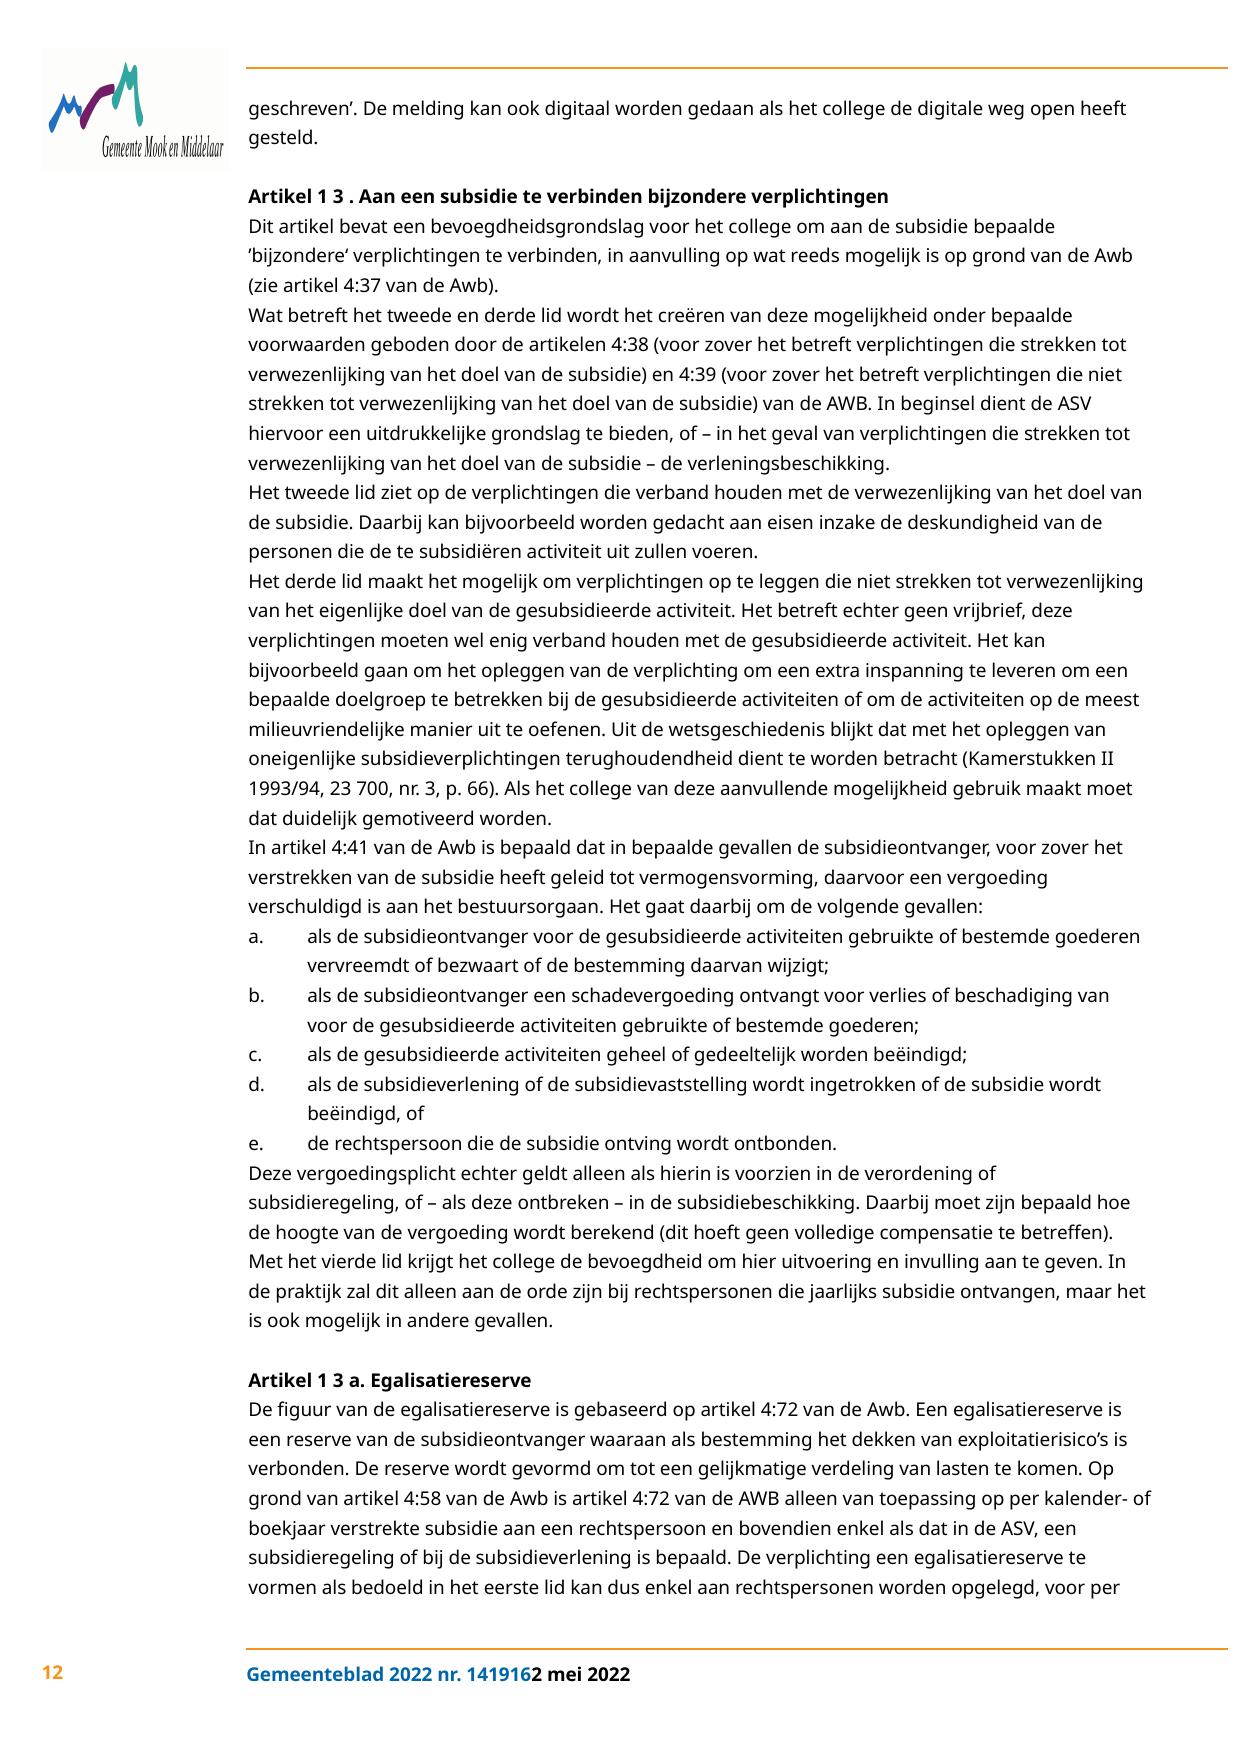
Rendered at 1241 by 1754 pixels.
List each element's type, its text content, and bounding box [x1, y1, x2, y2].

text Dit artikel bevat een bevoegdheidsgrondslag voor het college om aan de subsidie bepaalde ’bijzondere‘ verplichtingen te verbinden, in aanvulling op wat reeds mogelijk is op grond van de Awb (zie artikel 4:37 van de Awb). [248, 213, 1152, 298]
list als de gesubsidieerde activiteiten geheel of gedeeltelijk worden beëindigd; [248, 1041, 1152, 1067]
text Het tweede lid ziet op de verplichtingen die verband houden met de verwezenlijking van het doel van de subsidie. Daarbij kan bijvoorbeeld worden gedacht aan eisen inzake de deskundigheid van de personen die de te subsidiëren activiteit uit zullen voeren. [248, 479, 1152, 564]
text Artikel 1 3 . Aan een subsidie te verbinden bijzondere verplichtingen [248, 183, 1152, 209]
text Artikel 1 3 a. Egalisatiereserve [248, 1367, 1152, 1393]
text Het derde lid maakt het mogelijk om verplichtingen op te leggen die niet strekken tot verwezenlijking van het eigenlijke doel van de gesubsidieerde activiteit. Het betreft echter geen vrijbrief, deze verplichtingen moeten wel enig verband houden met de gesubsidieerde activiteit. Het kan bijvoorbeeld gaan om het opleggen van de verplichting om een extra inspanning te leveren om een bepaalde doelgroep te betrekken bij de gesubsidieerde activiteiten of om de activiteiten op de meest milieuvriendelijke manier uit te oefenen. Uit de wetsgeschiedenis blijkt dat met het opleggen van oneigenlijke subsidieverplichtingen terughoudendheid dient te worden betracht (Kamerstukken II 1993/94, 23 700, nr. 3, p. 66). Als het college van deze aanvullende mogelijkheid gebruik maakt moet dat duidelijk gemotiveerd worden. [248, 568, 1152, 831]
text Deze vergoedingsplicht echter geldt alleen als hierin is voorzien in de verordening of subsidieregeling, of – als deze ontbreken – in de subsidiebeschikking. Daarbij moet zijn bepaald hoe de hoogte van de vergoeding wordt berekend (dit hoeft geen volledige compensatie te betreffen). Met het vierde lid krijgt het college de bevoegdheid om hier uitvoering en invulling aan te geven. In de praktijk zal dit alleen aan de orde zijn bij rechtspersonen die jaarlijks subsidie ontvangen, maar het is ook mogelijk in andere gevallen. [248, 1160, 1152, 1333]
list de rechtspersoon die de subsidie ontving wordt ontbonden. [248, 1130, 1152, 1156]
list als de subsidieontvanger voor de gesubsidieerde activiteiten gebruikte of bestemde goederen vervreemdt of bezwaart of de bestemming daarvan wijzigt; [248, 923, 1152, 978]
picture [41, 47, 231, 172]
list als de subsidieontvanger een schadevergoeding ontvangt voor verlies of beschadiging van voor de gesubsidieerde activiteiten gebruikte of bestemde goederen; [248, 982, 1152, 1038]
text In artikel 4:41 van de Awb is bepaald dat in bepaalde gevallen de subsidieontvanger, voor zover het verstrekken van de subsidie heeft geleid tot vermogensvorming, daarvoor een vergoeding verschuldigd is aan het bestuursorgaan. Het gaat daarbij om de volgende gevallen: [248, 834, 1152, 919]
text Wat betreft het tweede en derde lid wordt het creëren van deze mogelijkheid onder bepaalde voorwaarden geboden door de artikelen 4:38 (voor zover het betreft verplichtingen die strekken tot verwezenlijking van het doel van de subsidie) en 4:39 (voor zover het betreft verplichtingen die niet strekken tot verwezenlijking van het doel van de subsidie) van de AWB. In beginsel dient de ASV hiervoor een uitdrukkelijke grondslag te bieden, of – in het geval van verplichtingen die strekken tot verwezenlijking van het doel van de subsidie – de verleningsbeschikking. [248, 302, 1152, 476]
text geschreven’. De melding kan ook digitaal worden gedaan als het college de digitale weg open heeft gesteld. [248, 95, 1152, 150]
list als de subsidieverlening of de subsidievaststelling wordt ingetrokken of de subsidie wordt beëindigd, of [248, 1071, 1152, 1126]
text De figuur van de egalisatiereserve is gebaseerd op artikel 4:72 van de Awb. Een egalisatiereserve is een reserve van de subsidieontvanger waaraan als bestemming het dekken van exploitatierisico’s is verbonden. De reserve wordt gevormd om tot een gelijkmatige verdeling van lasten te komen. Op grond van artikel 4:58 van de Awb is artikel 4:72 van de AWB alleen van toepassing op per kalender- of boekjaar verstrekte subsidie aan een rechtspersoon en bovendien enkel als dat in de ASV, een subsidieregeling of bij de subsidieverlening is bepaald. De verplichting een egalisatiereserve te vormen als bedoeld in het eerste lid kan dus enkel aan rechtspersonen worden opgelegd, voor per [248, 1396, 1152, 1600]
